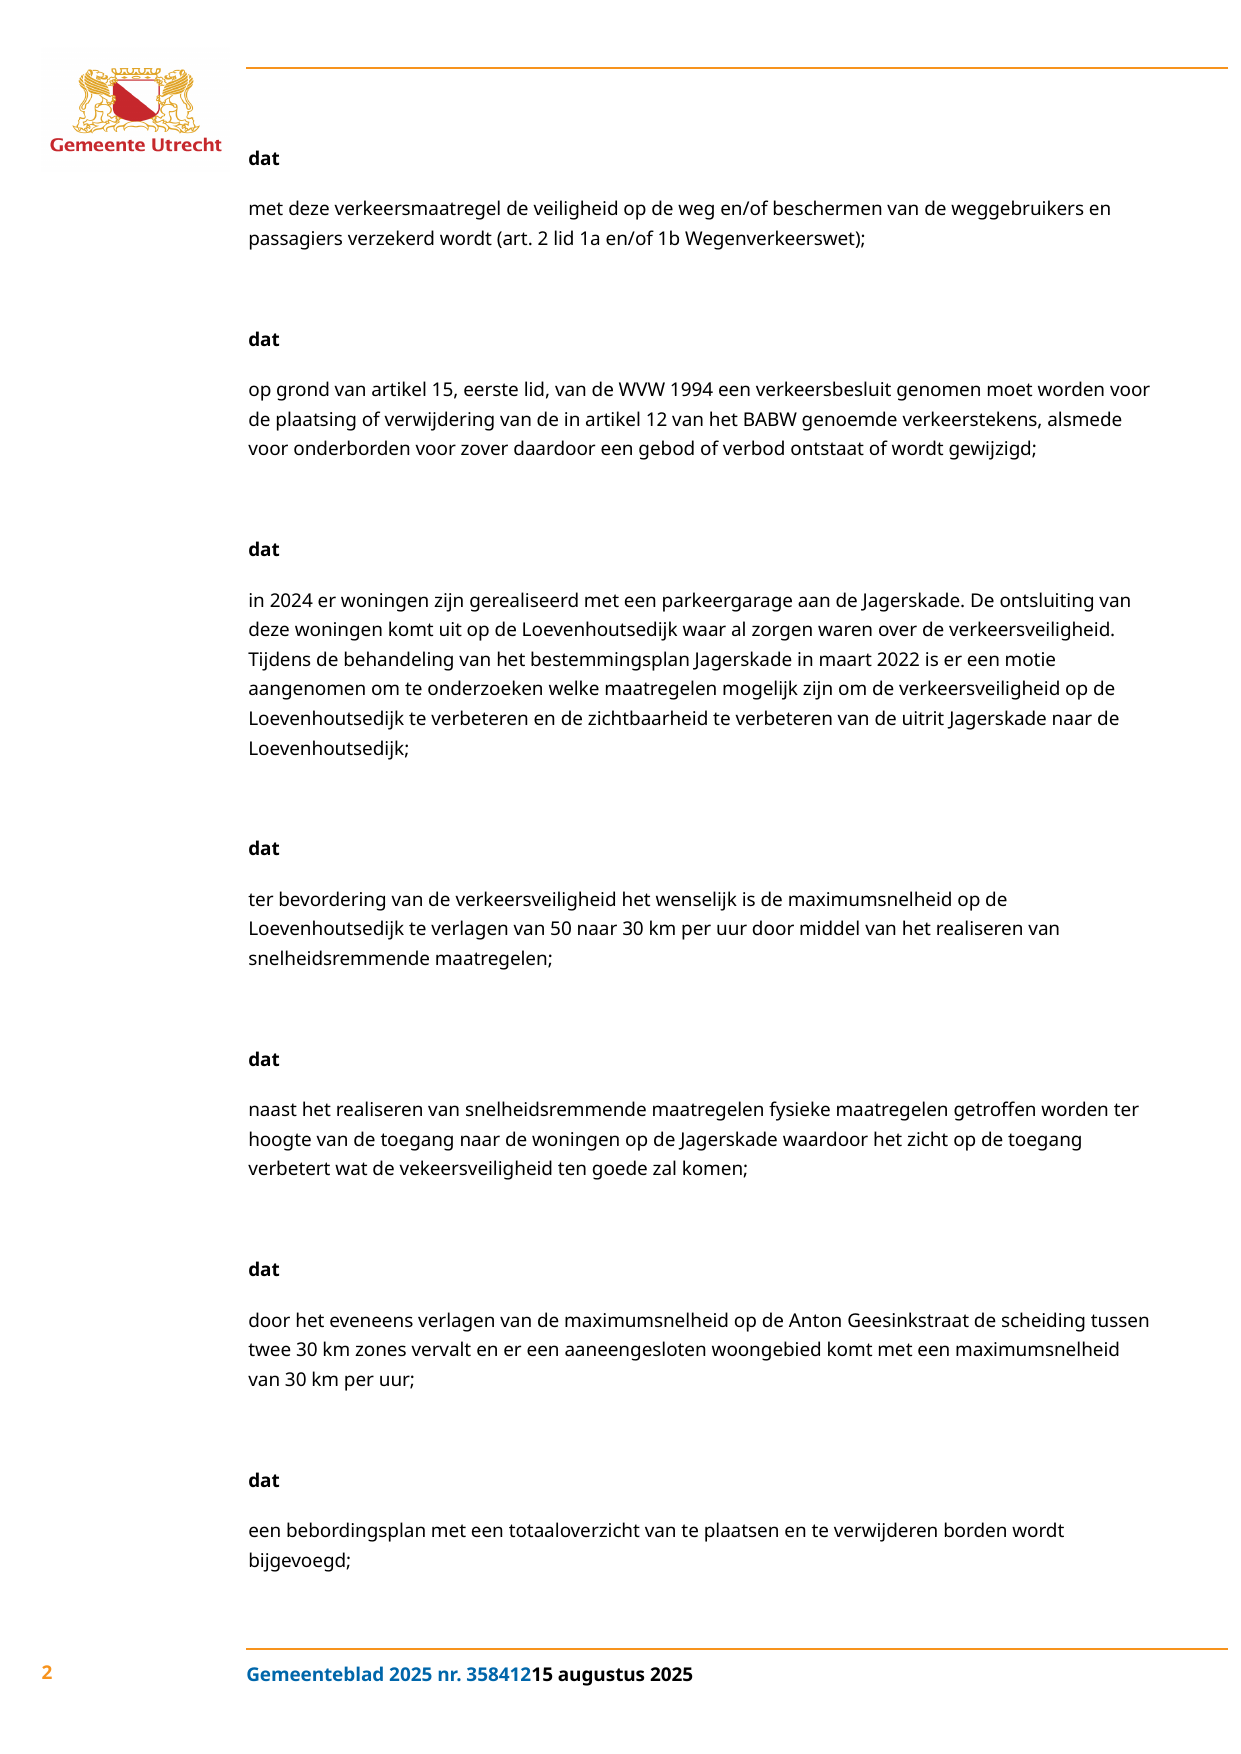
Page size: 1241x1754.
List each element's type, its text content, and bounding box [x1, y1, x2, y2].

text dat [248, 326, 1152, 352]
text dat [248, 1046, 1152, 1072]
text met deze verkeersmaatregel de veiligheid op de weg en/of beschermen van de weggebruikers en passagiers verzekerd wordt (art. 2 lid 1a en/of 1b Wegenverkeerswet); [248, 196, 1152, 251]
text naast het realiseren van snelheidsremmende maatregelen fysieke maatregelen getroffen worden ter hoogte van de toegang naar de woningen op de Jagerskade waardoor het zicht op de toegang verbetert wat de vekeersveiligheid ten goede zal komen; [248, 1096, 1152, 1181]
text in 2024 er woningen zijn gerealiseerd met een parkeergarage aan de Jagerskade. De ontsluiting van deze woningen komt uit op de Loevenhoutsedijk waar al zorgen waren over de verkeersveiligheid. Tijdens de behandeling van het bestemmingsplan Jagerskade in maart 2022 is er een motie aangenomen om te onderzoeken welke maatregelen mogelijk zijn om de verkeersveiligheid op de Loevenhoutsedijk te verbeteren en de zichtbaarheid te verbeteren van de uitrit Jagerskade naar de Loevenhoutsedijk; [248, 587, 1152, 761]
text een bebordingsplan met een totaaloverzicht van te plaatsen en te verwijderen borden wordt bijgevoegd; [248, 1517, 1152, 1573]
picture [41, 47, 231, 172]
text door het eveneens verlagen van de maximumsnelheid op de Anton Geesinkstraat de scheiding tussen twee 30 km zones vervalt en er een aaneengesloten woongebied komt met een maximumsnelheid van 30 km per uur; [248, 1307, 1152, 1392]
text dat [248, 145, 1152, 171]
text dat [248, 536, 1152, 562]
text dat [248, 1256, 1152, 1282]
text ter bevordering van de verkeersveiligheid het wenselijk is de maximumsnelheid op de Loevenhoutsedijk te verlagen van 50 naar 30 km per uur door middel van het realiseren van snelheidsremmende maatregelen; [248, 886, 1152, 971]
text dat [248, 836, 1152, 861]
text op grond van artikel 15, eerste lid, van de WVW 1994 een verkeersbesluit genomen moet worden voor de plaatsing of verwijdering van de in artikel 12 van het BABW genoemde verkeerstekens, alsmede voor onderborden voor zover daardoor een gebod of verbod ontstaat of wordt gewijzigd; [248, 376, 1152, 461]
text dat [248, 1467, 1152, 1493]
